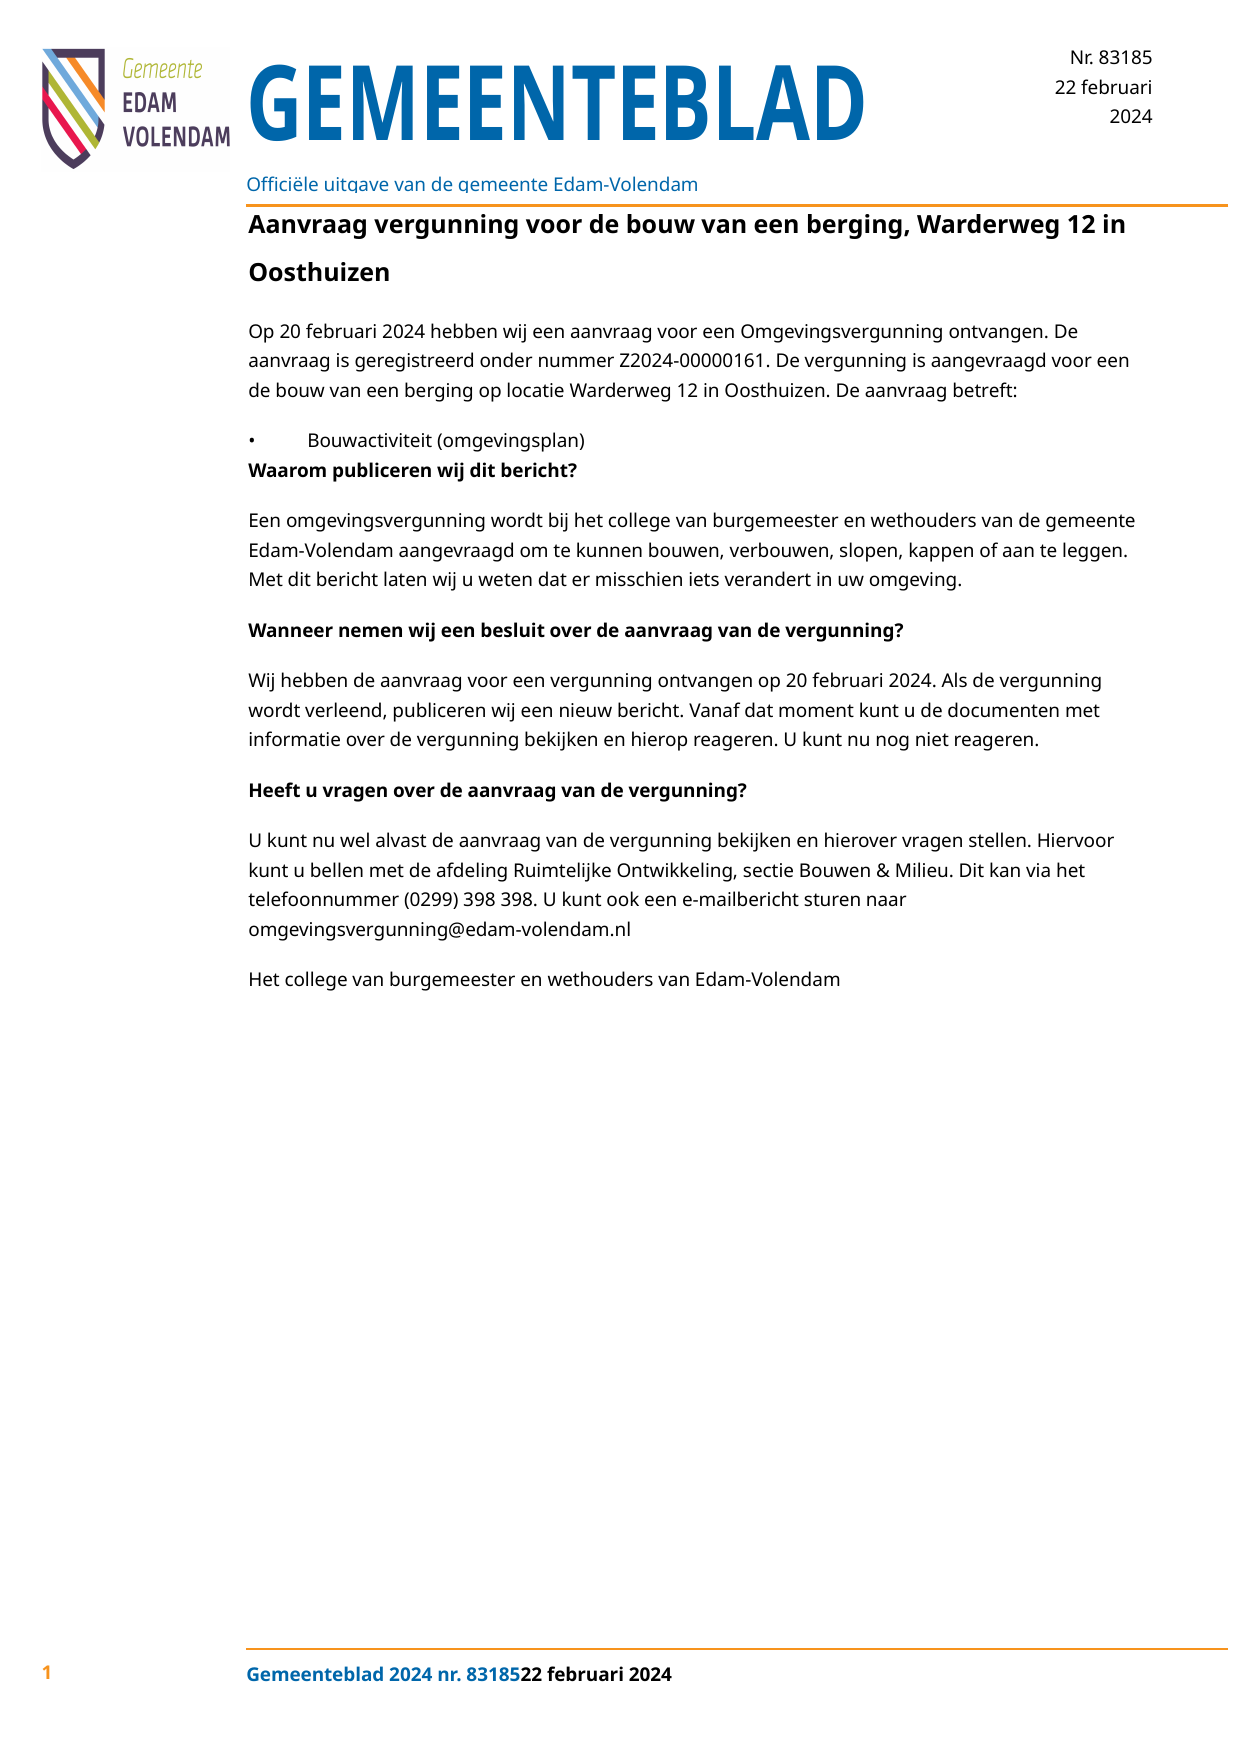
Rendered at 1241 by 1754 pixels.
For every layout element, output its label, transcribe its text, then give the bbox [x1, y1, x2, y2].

text Wij hebben de aanvraag voor een vergunning ontvangen op 20 februari 2024. Als de vergunning wordt verleend, publiceren wij een nieuw bericht. Vanaf dat moment kunt u de documenten met informatie over de vergunning bekijken en hierop reageren. U kunt nu nog niet reageren. [248, 667, 1152, 752]
text Waarom publiceren wij dit bericht? [248, 457, 1152, 483]
text Heeft u vragen over de aanvraag van de vergunning? [248, 777, 1152, 803]
text U kunt nu wel alvast de aanvraag van de vergunning bekijken en hierover vragen stellen. Hiervoor kunt u bellen met de afdeling Ruimtelijke Ontwikkeling, sectie Bouwen & Milieu. Dit kan via het telefoonnummer (0299) 398 398. U kunt ook een e-mailbericht sturen naar omgevingsvergunning@edam-volendam.nl [248, 827, 1152, 942]
list Bouwactiviteit (omgevingsplan) [248, 427, 1152, 453]
text Het college van burgemeester en wethouders van Edam-Volendam [248, 967, 1152, 992]
text Aanvraag vergunning voor de bouw van een berging, Warderweg 12 in Oosthuizen [248, 207, 1152, 288]
text Op 20 februari 2024 hebben wij een aanvraag voor een Omgevingsvergunning ontvangen. De aanvraag is geregistreerd onder nummer Z2024-00000161. De vergunning is aangevraagd voor een de bouw van een berging op locatie Warderweg 12 in Oosthuizen. De aanvraag betreft: [248, 318, 1152, 403]
text Een omgevingsvergunning wordt bij het college van burgemeester en wethouders van de gemeente Edam-Volendam aangevraagd om te kunnen bouwen, verbouwen, slopen, kappen of aan te leggen. Met dit bericht laten wij u weten dat er misschien iets verandert in uw omgeving. [248, 507, 1152, 592]
picture [41, 47, 231, 172]
text Wanneer nemen wij een besluit over de aanvraag van de vergunning? [248, 617, 1152, 643]
